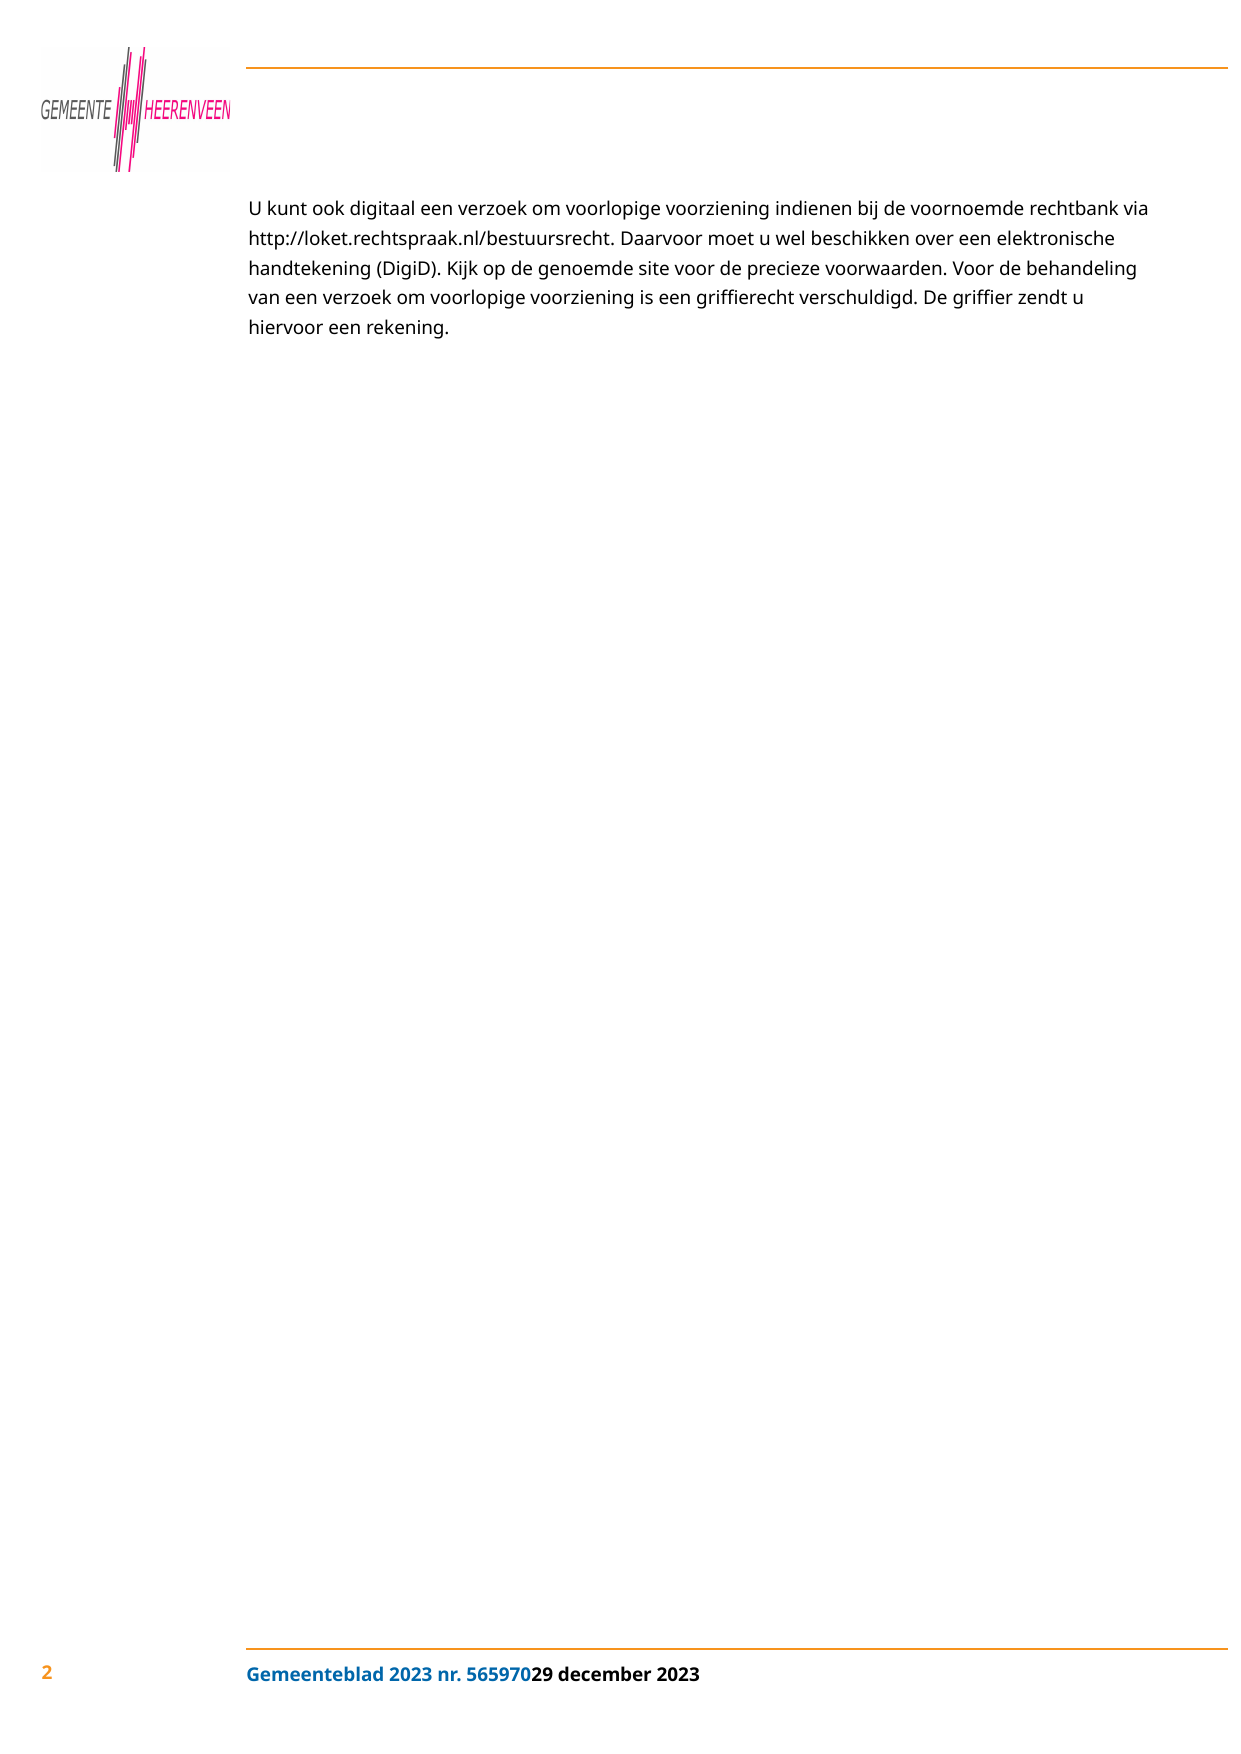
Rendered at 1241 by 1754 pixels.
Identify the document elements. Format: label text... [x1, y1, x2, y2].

picture [41, 47, 231, 172]
text U kunt ook digitaal een verzoek om voorlopige voorziening indienen bij de voornoemde rechtbank via http://loket.rechtspraak.nl/bestuursrecht. Daarvoor moet u wel beschikken over een elektronische handtekening (DigiD). Kijk op de genoemde site voor de precieze voorwaarden. Voor de behandeling van een verzoek om voorlopige voorziening is een griffierecht verschuldigd. De griffier zendt u hiervoor een rekening. [248, 196, 1152, 340]
